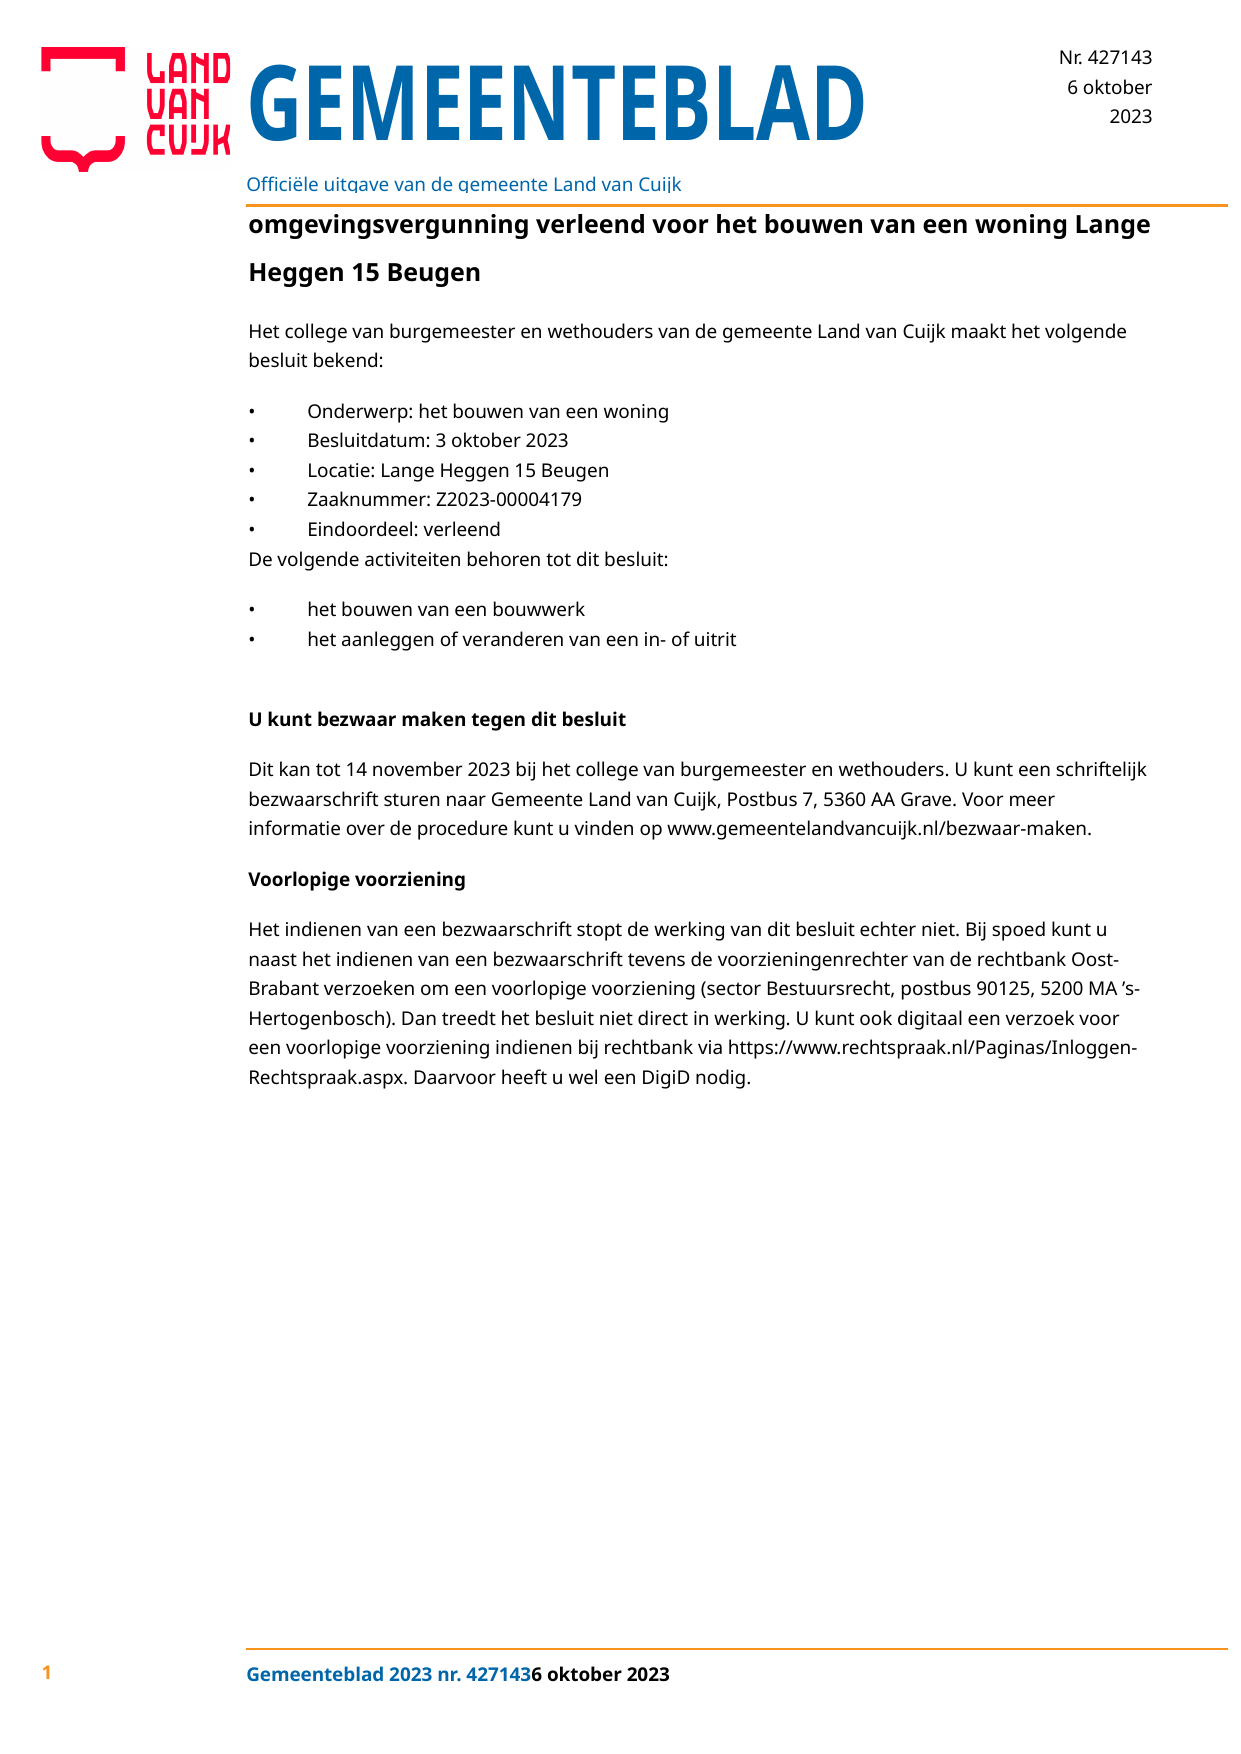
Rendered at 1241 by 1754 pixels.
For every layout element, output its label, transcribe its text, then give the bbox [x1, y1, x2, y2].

list Eindoordeel: verleend [248, 516, 1152, 542]
list het bouwen van een bouwwerk [248, 596, 1152, 622]
text De volgende activiteiten behoren tot dit besluit: [248, 546, 1152, 572]
text U kunt bezwaar maken tegen dit besluit [248, 706, 1152, 732]
text Het college van burgemeester en wethouders van de gemeente Land van Cuijk maakt het volgende besluit bekend: [248, 318, 1152, 373]
text Voorlopige voorziening [248, 866, 1152, 892]
list Zaaknummer: Z2023-00004179 [248, 487, 1152, 512]
text Het indienen van een bezwaarschrift stopt de werking van dit besluit echter niet. Bij spoed kunt u naast het indienen van een bezwaarschrift tevens de voorzieningenrechter van de rechtbank Oost-Brabant verzoeken om een voorlopige voorziening (sector Bestuursrecht, postbus 90125, 5200 MA ’s-Hertogenbosch). Dan treedt het besluit niet direct in werking. U kunt ook digitaal een verzoek voor een voorlopige voorziening indienen bij rechtbank via https://www.rechtspraak.nl/Paginas/Inloggen-Rechtspraak.aspx. Daarvoor heeft u wel een DigiD nodig. [248, 916, 1152, 1090]
list Besluitdatum: 3 oktober 2023 [248, 427, 1152, 453]
picture [41, 47, 231, 172]
list Onderwerp: het bouwen van een woning [248, 398, 1152, 424]
text Dit kan tot 14 november 2023 bij het college van burgemeester en wethouders. U kunt een schriftelijk bezwaarschrift sturen naar Gemeente Land van Cuijk, Postbus 7, 5360 AA Grave. Voor meer informatie over de procedure kunt u vinden op www.gemeentelandvancuijk.nl/bezwaar-maken. [248, 756, 1152, 841]
list het aanleggen of veranderen van een in- of uitrit [248, 626, 1152, 652]
text omgevingsvergunning verleend voor het bouwen van een woning Lange Heggen 15 Beugen [248, 207, 1152, 288]
list Locatie: Lange Heggen 15 Beugen [248, 457, 1152, 483]
